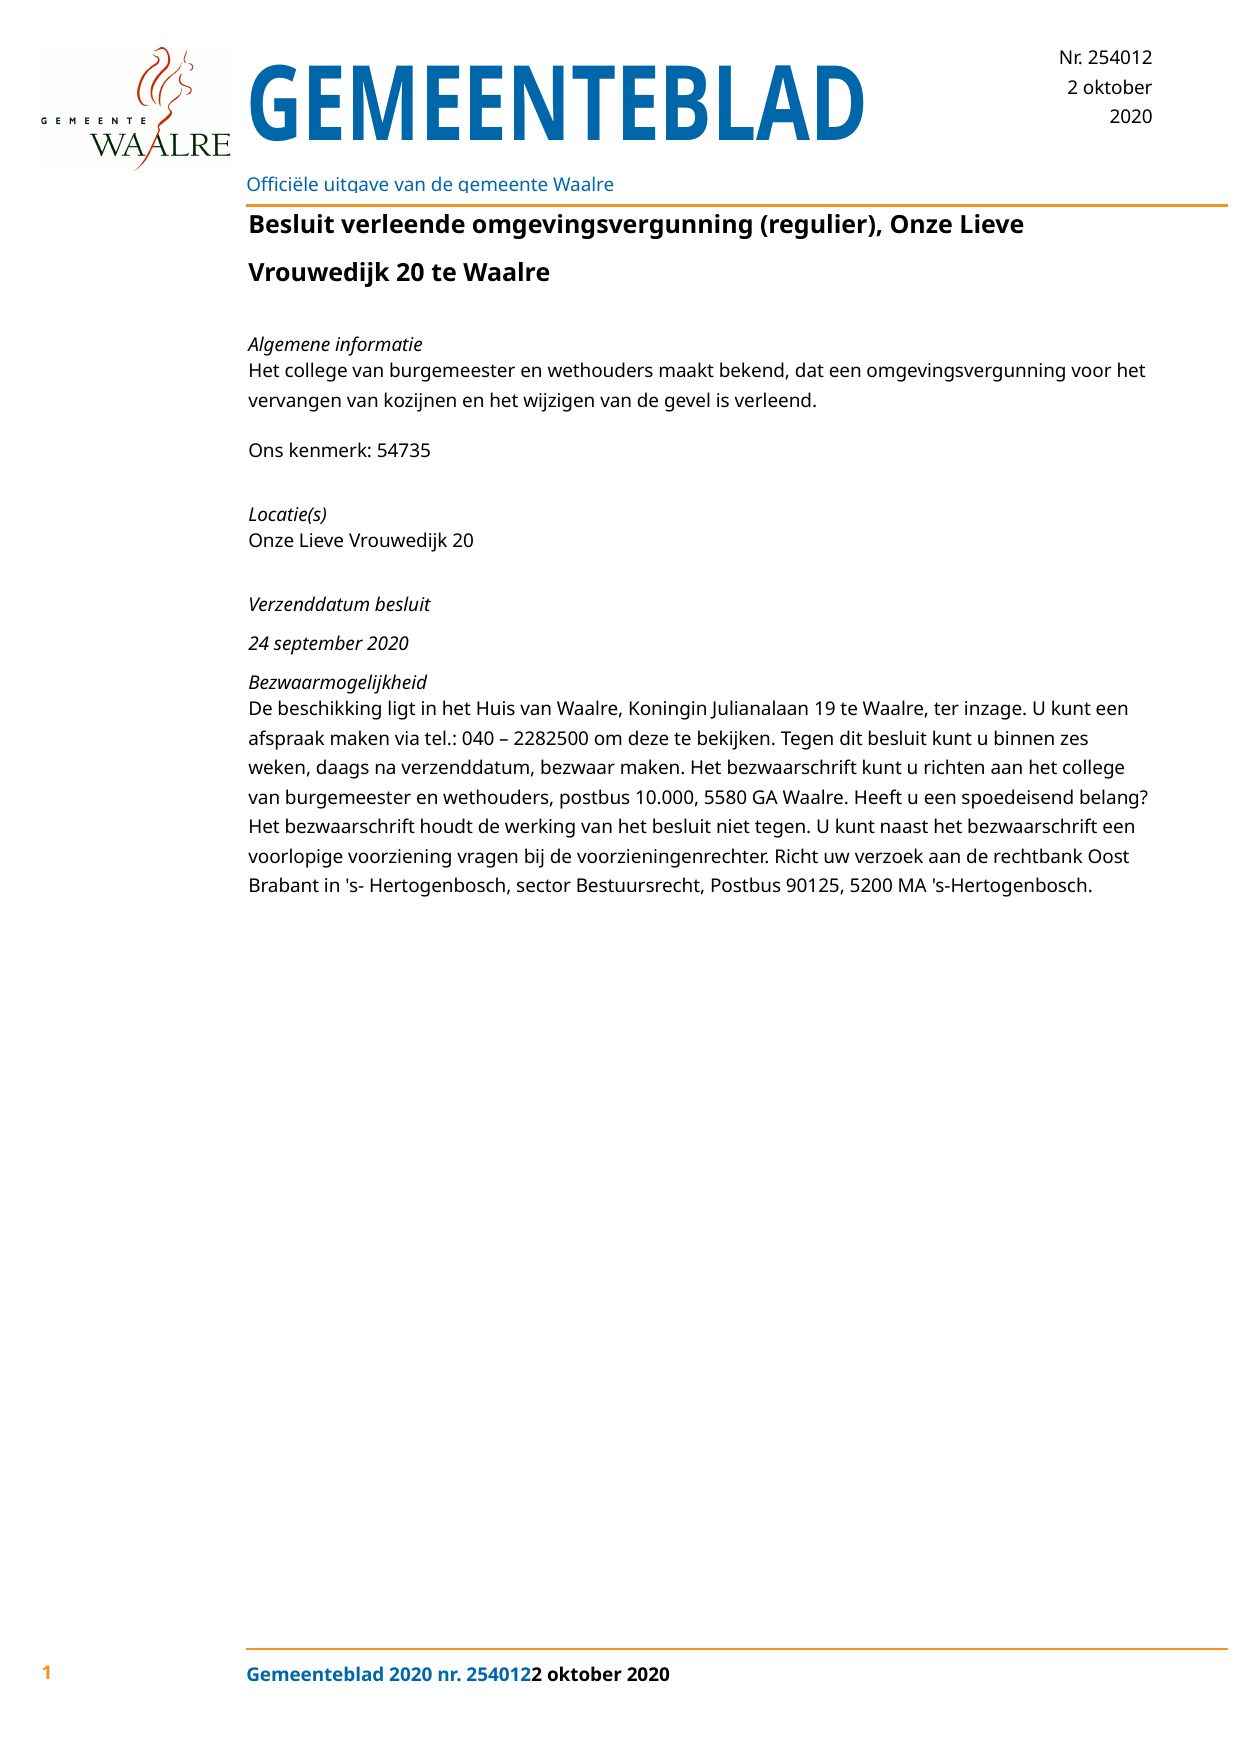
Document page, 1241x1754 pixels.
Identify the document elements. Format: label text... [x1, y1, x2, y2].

text Bezwaarmogelijkheid [248, 669, 1152, 695]
text De beschikking ligt in het Huis van Waalre, Koningin Julianalaan 19 te Waalre, ter inzage. U kunt een afspraak maken via tel.: 040 – 2282500 om deze te bekijken. Tegen dit besluit kunt u binnen zes weken, daags na verzenddatum, bezwaar maken. Het bezwaarschrift kunt u richten aan het college van burgemeester en wethouders, postbus 10.000, 5580 GA Waalre. Heeft u een spoedeisend belang? Het bezwaarschrift houdt de werking van het besluit niet tegen. U kunt naast het bezwaarschrift een voorlopige voorziening vragen bij de voorzieningenrechter. Richt uw verzoek aan de rechtbank Oost Brabant in 's- Hertogenbosch, sector Bestuursrecht, Postbus 90125, 5200 MA 's-Hertogenbosch. [248, 695, 1152, 898]
text Besluit verleende omgevingsvergunning (regulier), Onze Lieve Vrouwedijk 20 te Waalre [248, 207, 1152, 288]
text Onze Lieve Vrouwedijk 20 [248, 527, 1152, 553]
text Het college van burgemeester en wethouders maakt bekend, dat een omgevingsvergunning voor het vervangen van kozijnen en het wijzigen van de gevel is verleend. [248, 357, 1152, 412]
text 24 september 2020 [248, 630, 1152, 656]
text Locatie(s) [248, 501, 1152, 527]
picture [41, 47, 231, 172]
text Algemene informatie [248, 331, 1152, 357]
text Ons kenmerk: 54735 [248, 437, 1152, 463]
text Verzenddatum besluit [248, 591, 1152, 617]
